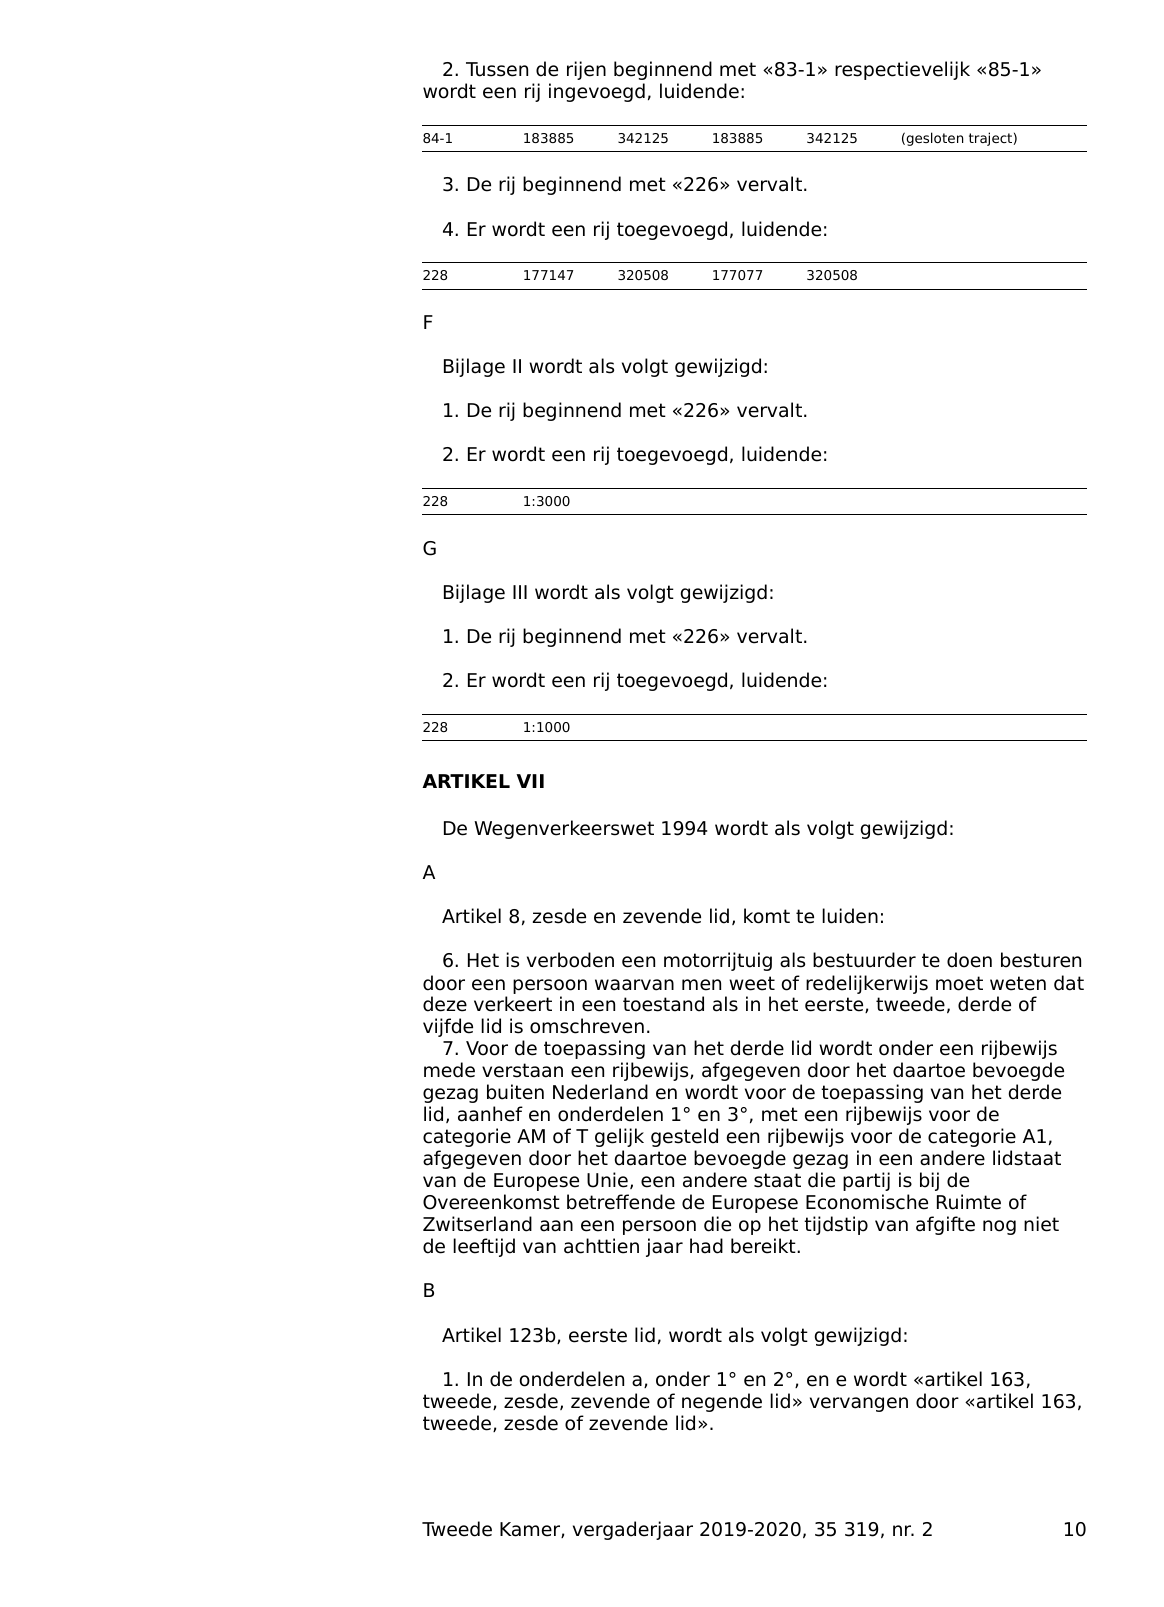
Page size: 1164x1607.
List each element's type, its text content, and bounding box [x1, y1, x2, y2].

table_header 1:1000 [517, 715, 611, 740]
table_header (gesloten traject) [895, 126, 1087, 151]
text Bijlage III wordt als volgt gewijzigd: [422, 582, 1087, 603]
table_header 342125 [800, 126, 895, 151]
text A [422, 862, 1087, 884]
table_header 183885 [517, 126, 611, 151]
text Bijlage II wordt als volgt gewijzigd: [422, 356, 1087, 378]
table_header 320508 [800, 263, 895, 288]
text 4. Er wordt een rij toegevoegd, luidende: [422, 218, 1087, 240]
text G [422, 537, 1087, 559]
table_header 1:3000 [517, 489, 611, 514]
text 3. De rij beginnend met «226» vervalt. [422, 174, 1087, 196]
table_header 177077 [706, 263, 800, 288]
table_header 177147 [517, 263, 611, 288]
text 1. In de onderdelen a, onder 1° en 2°, en e wordt «artikel 163, tweede, zesde, zevende of negende lid» vervangen door «artikel 163, tweede, zesde of zevende lid». [422, 1369, 1087, 1434]
table_header [895, 263, 1087, 288]
table_header [706, 715, 800, 740]
table_header 342125 [611, 126, 706, 151]
table_header [611, 489, 706, 514]
table_header [611, 715, 706, 740]
text Artikel 123b, eerste lid, wordt als volgt gewijzigd: [422, 1324, 1087, 1346]
text 6. Het is verboden een motorrijtuig als bestuurder te doen besturen door een persoon waarvan men weet of redelijkerwijs moet weten dat deze verkeert in een toestand als in het eerste, tweede, derde of vijfde lid is omschreven. [422, 950, 1087, 1038]
text B [422, 1280, 1087, 1302]
table_header [800, 715, 895, 740]
text F [422, 312, 1087, 334]
text 1. De rij beginnend met «226» vervalt. [422, 400, 1087, 422]
table_header 84-1 [422, 126, 517, 151]
table_header 320508 [611, 263, 706, 288]
table_header 183885 [706, 126, 800, 151]
table_header [800, 489, 895, 514]
table_header 228 [422, 489, 517, 514]
text 2. Er wordt een rij toegevoegd, luidende: [422, 670, 1087, 692]
text 2. Er wordt een rij toegevoegd, luidende: [422, 444, 1087, 466]
text De Wegenverkeerswet 1994 wordt als volgt gewijzigd: [422, 818, 1087, 840]
table_header [895, 715, 1087, 740]
table_header 228 [422, 263, 517, 288]
text 1. De rij beginnend met «226» vervalt. [422, 626, 1087, 648]
table_header [895, 489, 1087, 514]
text 7. Voor de toepassing van het derde lid wordt onder een rijbewijs mede verstaan een rijbewijs, afgegeven door het daartoe bevoegde gezag buiten Nederland en wordt voor de toepassing van het derde lid, aanhef en onderdelen 1° en 3°, met een rijbewijs voor de categorie AM of T gelijk gesteld een rijbewijs voor de categorie A1, afgegeven door het daartoe bevoegde gezag in een andere lidstaat van de Europese Unie, een andere staat die partij is bij de Overeenkomst betreffende de Europese Economische Ruimte of Zwitserland aan een persoon die op het tijdstip van afgifte nog niet de leeftijd van achttien jaar had bereikt. [422, 1038, 1087, 1258]
text 2. Tussen de rijen beginnend met «83-1» respectievelijk «85-1» wordt een rij ingevoegd, luidende: [422, 59, 1087, 103]
text Artikel 8, zesde en zevende lid, komt te luiden: [422, 906, 1087, 928]
table_header 228 [422, 715, 517, 740]
subtitle ARTIKEL VII [422, 771, 1087, 793]
table_header [706, 489, 800, 514]
